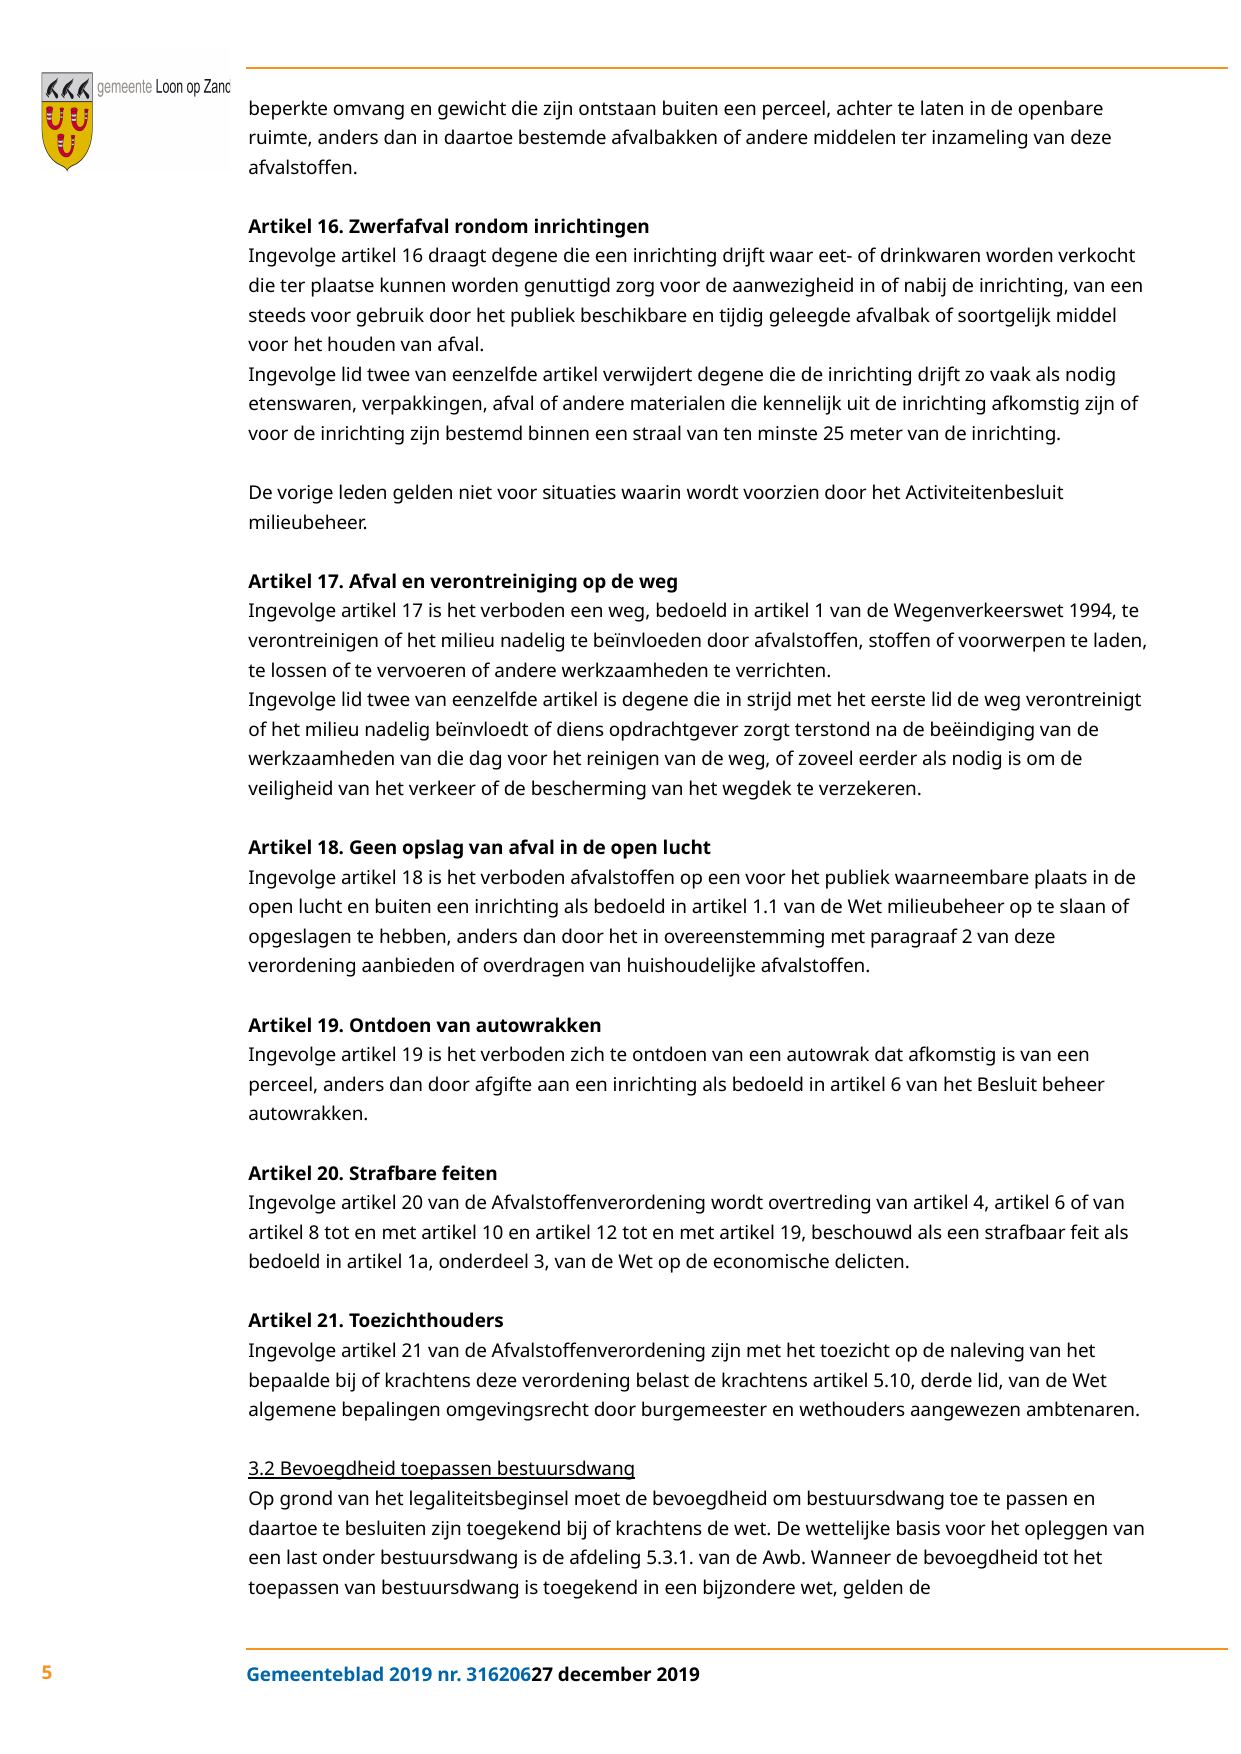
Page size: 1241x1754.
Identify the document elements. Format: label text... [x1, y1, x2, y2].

text Ingevolge artikel 19 is het verboden zich te ontdoen van een autowrak dat afkomstig is van een perceel, anders dan door afgifte aan een inrichting als bedoeld in artikel 6 van het Besluit beheer autowrakken. [248, 1041, 1152, 1126]
text De vorige leden gelden niet voor situaties waarin wordt voorzien door het Activiteitenbesluit milieubeheer. [248, 479, 1152, 535]
text Ingevolge artikel 21 van de Afvalstoffenverordening zijn met het toezicht op de naleving van het bepaalde bij of krachtens deze verordening belast de krachtens artikel 5.10, derde lid, van de Wet algemene bepalingen omgevingsrecht door burgemeester en wethouders aangewezen ambtenaren. [248, 1337, 1152, 1422]
text Artikel 21. Toezichthouders [248, 1308, 1152, 1333]
text 3.2 Bevoegdheid toepassen bestuursdwang [248, 1456, 1152, 1481]
text Artikel 18. Geen opslag van afval in de open lucht [248, 834, 1152, 860]
text Ingevolge lid twee van eenzelfde artikel verwijdert degene die de inrichting drijft zo vaak als nodig etenswaren, verpakkingen, afval of andere materialen die kennelijk uit de inrichting afkomstig zijn of voor de inrichting zijn bestemd binnen een straal van ten minste 25 meter van de inrichting. [248, 361, 1152, 446]
text Op grond van het legaliteitsbeginsel moet de bevoegdheid om bestuursdwang toe te passen en daartoe te besluiten zijn toegekend bij of krachtens de wet. De wettelijke basis voor het opleggen van een last onder bestuursdwang is de afdeling 5.3.1. van de Awb. Wanneer de bevoegdheid tot het toepassen van bestuursdwang is toegekend in een bijzondere wet, gelden de [248, 1485, 1152, 1600]
text Artikel 16. Zwerfafval rondom inrichtingen [248, 213, 1152, 239]
text Artikel 17. Afval en verontreiniging op de weg [248, 568, 1152, 594]
text Artikel 19. Ontdoen van autowrakken [248, 1012, 1152, 1038]
text beperkte omvang en gewicht die zijn ontstaan buiten een perceel, achter te laten in de openbare ruimte, anders dan in daartoe bestemde afvalbakken of andere middelen ter inzameling van deze afvalstoffen. [248, 95, 1152, 180]
text Ingevolge artikel 18 is het verboden afvalstoffen op een voor het publiek waarneembare plaats in de open lucht en buiten een inrichting als bedoeld in artikel 1.1 van de Wet milieubeheer op te slaan of opgeslagen te hebben, anders dan door het in overeenstemming met paragraaf 2 van deze verordening aanbieden of overdragen van huishoudelijke afvalstoffen. [248, 864, 1152, 978]
text Ingevolge artikel 17 is het verboden een weg, bedoeld in artikel 1 van de Wegenverkeerswet 1994, te verontreinigen of het milieu nadelig te beïnvloeden door afvalstoffen, stoffen of voorwerpen te laden, te lossen of te vervoeren of andere werkzaamheden te verrichten. [248, 598, 1152, 683]
text Ingevolge artikel 16 draagt degene die een inrichting drijft waar eet- of drinkwaren worden verkocht die ter plaatse kunnen worden genuttigd zorg voor de aanwezigheid in of nabij de inrichting, van een steeds voor gebruik door het publiek beschikbare en tijdig geleegde afvalbak of soortgelijk middel voor het houden van afval. [248, 243, 1152, 357]
text Artikel 20. Strafbare feiten [248, 1160, 1152, 1186]
picture [41, 47, 231, 172]
text Ingevolge lid twee van eenzelfde artikel is degene die in strijd met het eerste lid de weg verontreinigt of het milieu nadelig beïnvloedt of diens opdrachtgever zorgt terstond na de beëindiging van de werkzaamheden van die dag voor het reinigen van de weg, of zoveel eerder als nodig is om de veiligheid van het verkeer of de bescherming van het wegdek te verzekeren. [248, 686, 1152, 801]
text Ingevolge artikel 20 van de Afvalstoffenverordening wordt overtreding van artikel 4, artikel 6 of van artikel 8 tot en met artikel 10 en artikel 12 tot en met artikel 19, beschouwd als een strafbaar feit als bedoeld in artikel 1a, onderdeel 3, van de Wet op de economische delicten. [248, 1189, 1152, 1274]
